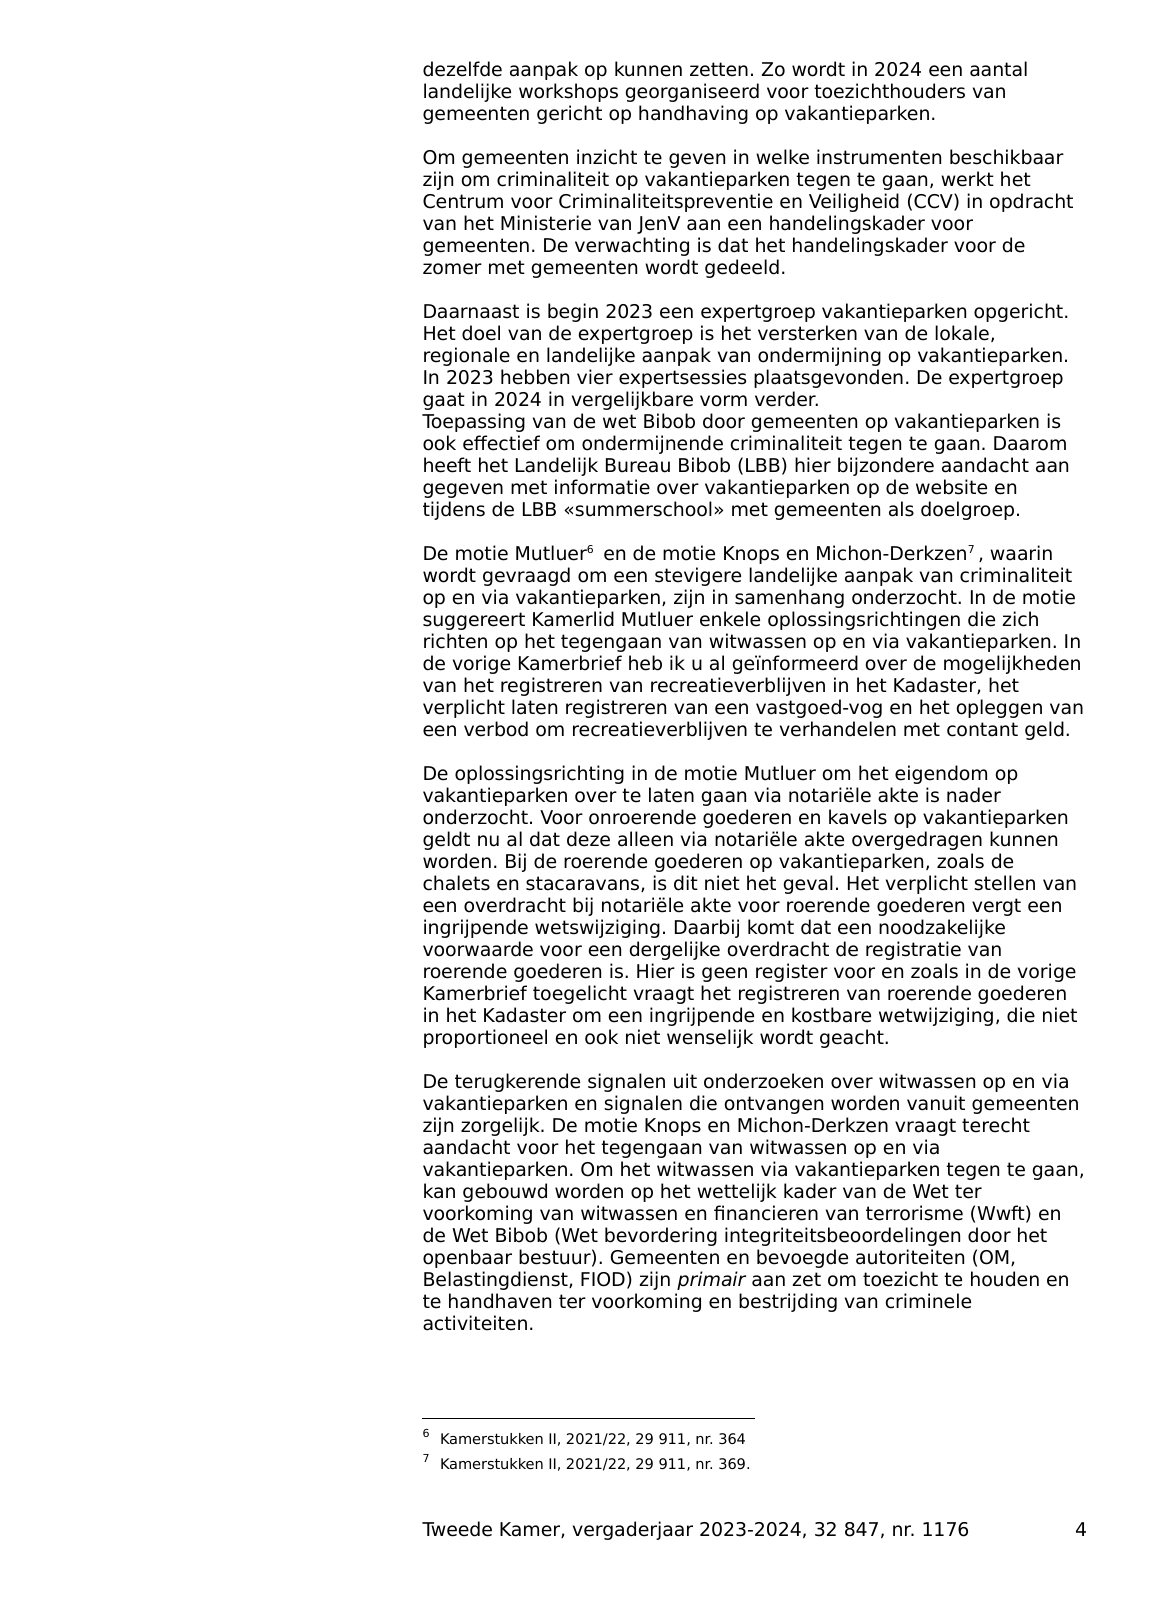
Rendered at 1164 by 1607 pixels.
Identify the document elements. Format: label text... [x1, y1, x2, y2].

text Kamerstukken II, 2021/22, 29 911, nr. 364 [422, 1427, 1087, 1449]
text Toepassing van de wet Bibob door gemeenten op vakantieparken is ook effectief om ondermijnende criminaliteit tegen te gaan. Daarom heeft het Landelijk Bureau Bibob (LBB) hier bijzondere aandacht aan gegeven met informatie over vakantieparken op de website en tijdens de LBB «summerschool» met gemeenten als doelgroep. [422, 411, 1087, 521]
text Daarnaast is begin 2023 een expertgroep vakantieparken opgericht. Het doel van de expertgroep is het versterken van de lokale, regionale en landelijke aanpak van ondermijning op vakantieparken. In 2023 hebben vier expertsessies plaatsgevonden. De expertgroep gaat in 2024 in vergelijkbare vorm verder. [422, 301, 1087, 411]
text dezelfde aanpak op kunnen zetten. Zo wordt in 2024 een aantal landelijke workshops georganiseerd voor toezichthouders van gemeenten gericht op handhaving op vakantieparken. [422, 59, 1087, 125]
text De motie Mutluer en de motie Knops en Michon-Derkzen, waarin wordt gevraagd om een stevigere landelijke aanpak van criminaliteit op en via vakantieparken, zijn in samenhang onderzocht. In de motie suggereert Kamerlid Mutluer enkele oplossingsrichtingen die zich richten op het tegengaan van witwassen op en via vakantieparken. In de vorige Kamerbrief heb ik u al geïnformeerd over de mogelijkheden van het registreren van recreatieverblijven in het Kadaster, het verplicht laten registreren van een vastgoed-vog en het opleggen van een verbod om recreatieverblijven te verhandelen met contant geld. [422, 543, 1087, 741]
text Om gemeenten inzicht te geven in welke instrumenten beschikbaar zijn om criminaliteit op vakantieparken tegen te gaan, werkt het Centrum voor Criminaliteitspreventie en Veiligheid (CCV) in opdracht van het Ministerie van JenV aan een handelingskader voor gemeenten. De verwachting is dat het handelingskader voor de zomer met gemeenten wordt gedeeld. [422, 147, 1087, 279]
text De terugkerende signalen uit onderzoeken over witwassen op en via vakantieparken en signalen die ontvangen worden vanuit gemeenten zijn zorgelijk. De motie Knops en Michon-Derkzen vraagt terecht aandacht voor het tegengaan van witwassen op en via vakantieparken. Om het witwassen via vakantieparken tegen te gaan, kan gebouwd worden op het wettelijk kader van de Wet ter voorkoming van witwassen en financieren van terrorisme (Wwft) en de Wet Bibob (Wet bevordering integriteitsbeoordelingen door het openbaar bestuur). Gemeenten en bevoegde autoriteiten (OM, Belastingdienst, FIOD) zijn primair aan zet om toezicht te houden en te handhaven ter voorkoming en bestrijding van criminele activiteiten. [422, 1071, 1087, 1335]
text De oplossingsrichting in de motie Mutluer om het eigendom op vakantieparken over te laten gaan via notariële akte is nader onderzocht. Voor onroerende goederen en kavels op vakantieparken geldt nu al dat deze alleen via notariële akte overgedragen kunnen worden. Bij de roerende goederen op vakantieparken, zoals de chalets en stacaravans, is dit niet het geval. Het verplicht stellen van een overdracht bij notariële akte voor roerende goederen vergt een ingrijpende wetswijziging. Daarbij komt dat een noodzakelijke voorwaarde voor een dergelijke overdracht de registratie van roerende goederen is. Hier is geen register voor en zoals in de vorige Kamerbrief toegelicht vraagt het registreren van roerende goederen in het Kadaster om een ingrijpende en kostbare wetwijziging, die niet proportioneel en ook niet wenselijk wordt geacht. [422, 763, 1087, 1049]
text Kamerstukken II, 2021/22, 29 911, nr. 369. [422, 1452, 1087, 1474]
